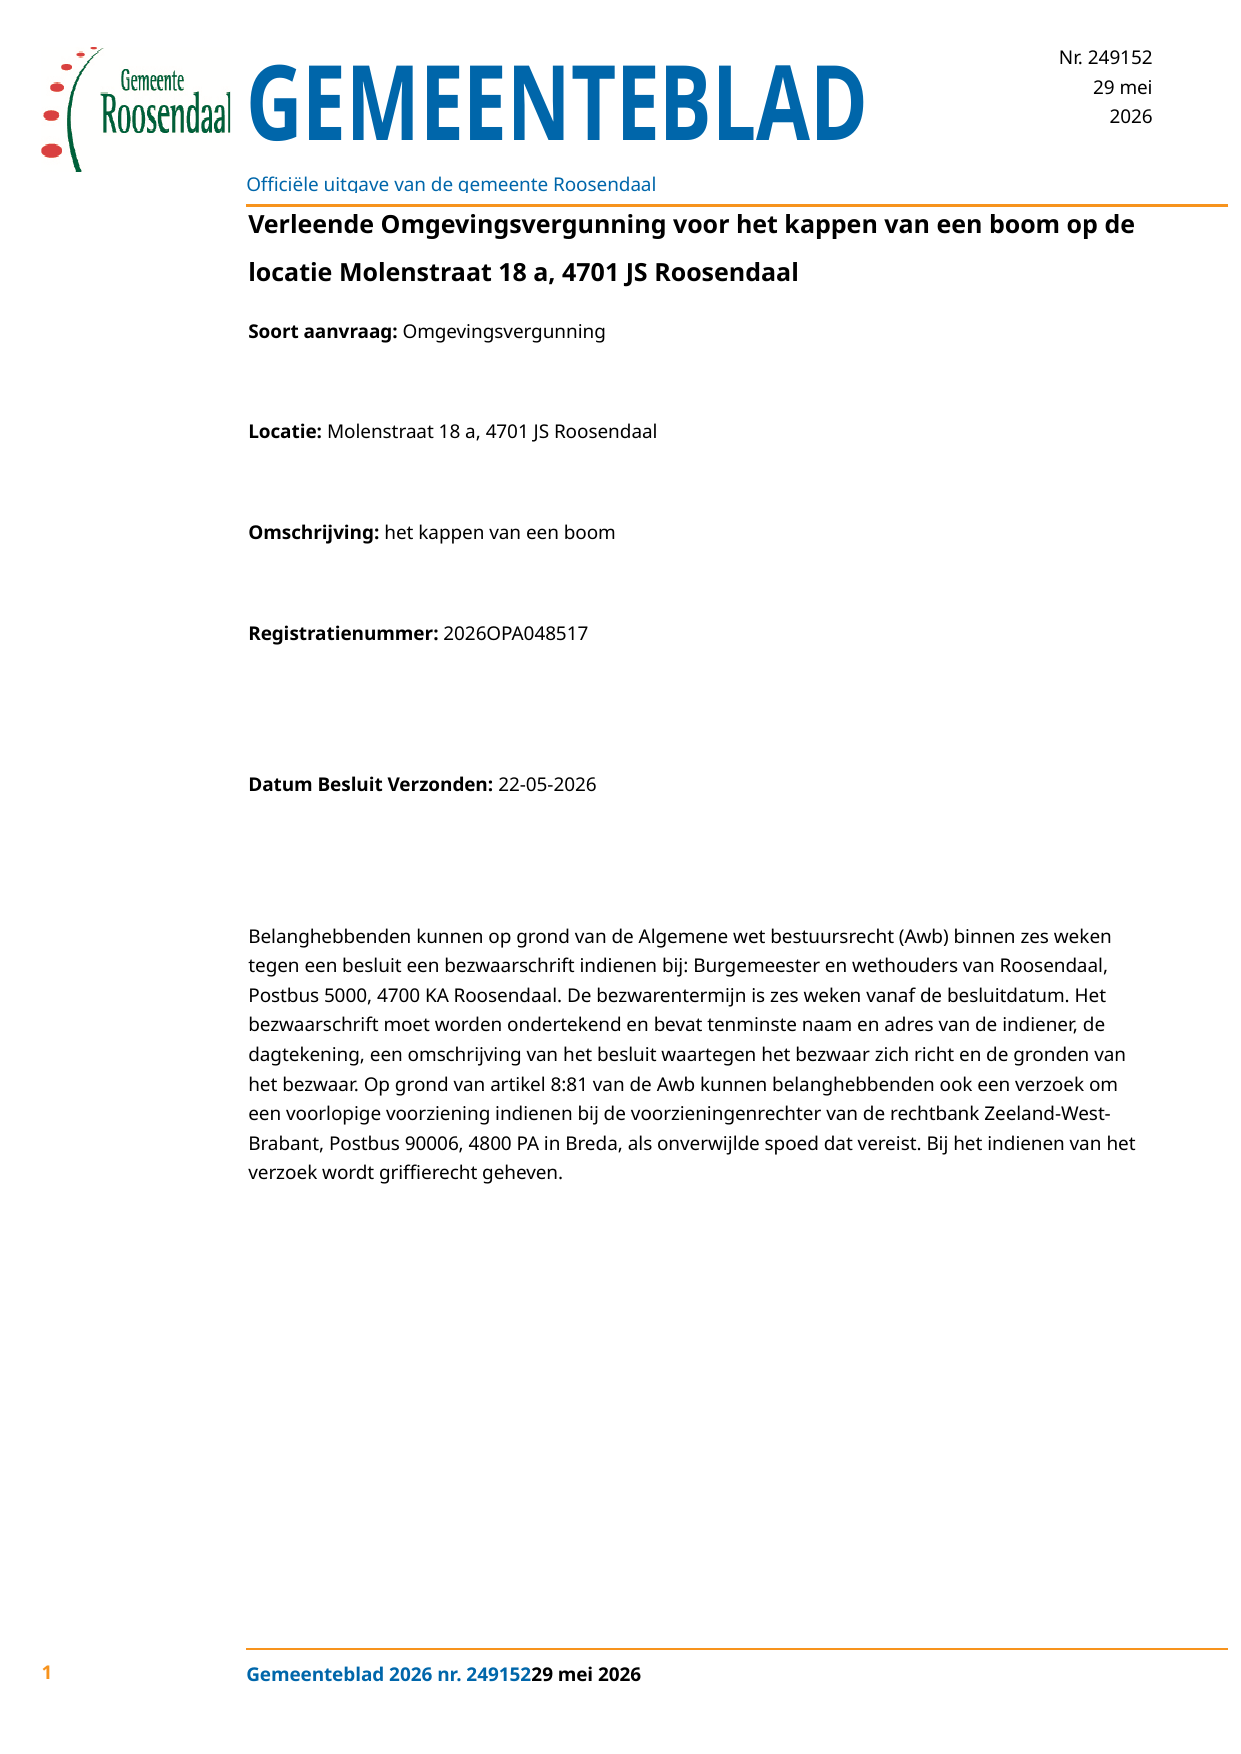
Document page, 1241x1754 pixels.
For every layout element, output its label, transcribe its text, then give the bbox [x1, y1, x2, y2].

text Datum Besluit Verzonden: 22-05-2026 [248, 772, 1152, 797]
text Registratienummer: 2026OPA048517 [248, 620, 1152, 646]
text Belanghebbenden kunnen op grond van de Algemene wet bestuursrecht (Awb) binnen zes weken tegen een besluit een bezwaarschrift indienen bij: Burgemeester en wethouders van Roosendaal, Postbus 5000, 4700 KA Roosendaal. De bezwarentermijn is zes weken vanaf de besluitdatum. Het bezwaarschrift moet worden ondertekend en bevat tenminste naam en adres van de indiener, de dagtekening, een omschrijving van het besluit waartegen het bezwaar zich richt en de gronden van het bezwaar. Op grond van artikel 8:81 van de Awb kunnen belanghebbenden ook een verzoek om een voorlopige voorziening indienen bij de voorzieningenrechter van de rechtbank Zeeland-West-Brabant, Postbus 90006, 4800 PA in Breda, als onverwijlde spoed dat vereist. Bij het indienen van het verzoek wordt griffierecht geheven. [248, 923, 1152, 1185]
text Omschrijving: het kappen van een boom [248, 519, 1152, 545]
text Verleende Omgevingsvergunning voor het kappen van een boom op de locatie Molenstraat 18 a, 4701 JS Roosendaal [248, 207, 1152, 288]
picture [41, 47, 231, 172]
text Soort aanvraag: Omgevingsvergunning [248, 318, 1152, 344]
text Locatie: Molenstraat 18 a, 4701 JS Roosendaal [248, 419, 1152, 444]
